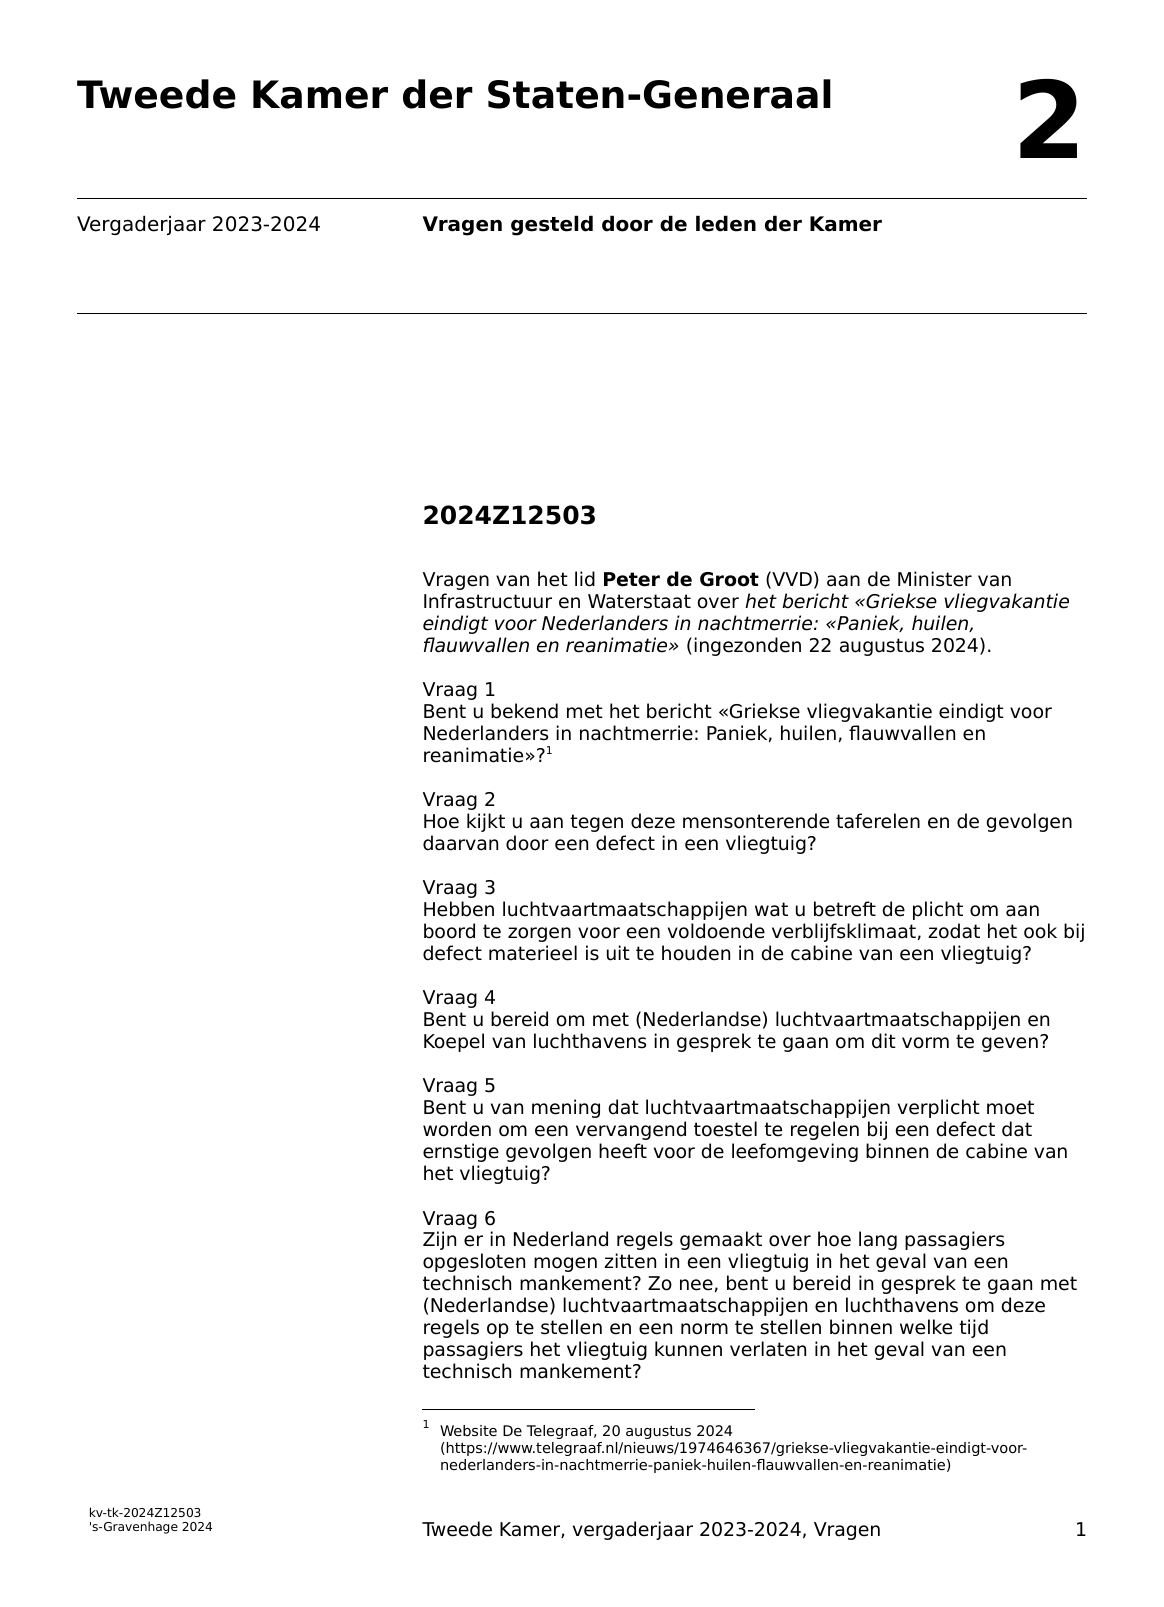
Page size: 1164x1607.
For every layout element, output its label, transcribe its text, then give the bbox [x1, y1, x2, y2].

text Vraag 1 [422, 679, 1087, 701]
text 2024Z12503 [422, 501, 1087, 531]
text Hebben luchtvaartmaatschappijen wat u betreft de plicht om aan boord te zorgen voor een voldoende verblijfsklimaat, zodat het ook bij defect materieel is uit te houden in de cabine van een vliegtuig? [422, 899, 1087, 965]
text Hoe kijkt u aan tegen deze mensonterende taferelen en de gevolgen daarvan door een defect in een vliegtuig? [422, 811, 1087, 855]
text Zijn er in Nederland regels gemaakt over hoe lang passagiers opgesloten mogen zitten in een vliegtuig in het geval van een technisch mankement? Zo nee, bent u bereid in gesprek te gaan met (Nederlandse) luchtvaartmaatschappijen en luchthavens om deze regels op te stellen en een norm te stellen binnen welke tijd passagiers het vliegtuig kunnen verlaten in het geval van een technisch mankement? [422, 1229, 1087, 1383]
text 's-Gravenhage 2024 [88, 1520, 323, 1534]
table_cell Vergaderjaar 2023-2024 [77, 199, 422, 313]
text Vraag 4 [422, 987, 1087, 1009]
table_header 2 [886, 59, 1087, 198]
table_cell Vragen gesteld door de leden der Kamer [422, 199, 1087, 313]
text Website De Telegraaf, 20 augustus 2024 (https://www.telegraaf.nl/nieuws/1974646367/griekse-vliegvakantie-eindigt-voor-nederlanders-in-nachtmerrie-paniek-huilen-flauwvallen-en-reanimatie) [422, 1418, 1087, 1474]
text Vraag 2 [422, 789, 1087, 811]
text Vraag 6 [422, 1207, 1087, 1229]
text Vraag 5 [422, 1075, 1087, 1097]
text kv-tk-2024Z12503 [88, 1506, 323, 1520]
text Bent u bekend met het bericht «Griekse vliegvakantie eindigt voor Nederlanders in nachtmerrie: Paniek, huilen, flauwvallen en reanimatie»? [422, 701, 1087, 767]
text Bent u bereid om met (Nederlandse) luchtvaartmaatschappijen en Koepel van luchthavens in gesprek te gaan om dit vorm te geven? [422, 1009, 1087, 1053]
text Vraag 3 [422, 877, 1087, 899]
text Vragen van het lid Peter de Groot (VVD) aan de Minister van Infrastructuur en Waterstaat over het bericht «Griekse vliegvakantie eindigt voor Nederlanders in nachtmerrie: «Paniek, huilen, flauwvallen en reanimatie» (ingezonden 22 augustus 2024). [422, 569, 1087, 657]
table_header Tweede Kamer der Staten-Generaal [77, 59, 886, 198]
text Bent u van mening dat luchtvaartmaatschappijen verplicht moet worden om een vervangend toestel te regelen bij een defect dat ernstige gevolgen heeft voor de leefomgeving binnen de cabine van het vliegtuig? [422, 1097, 1087, 1185]
